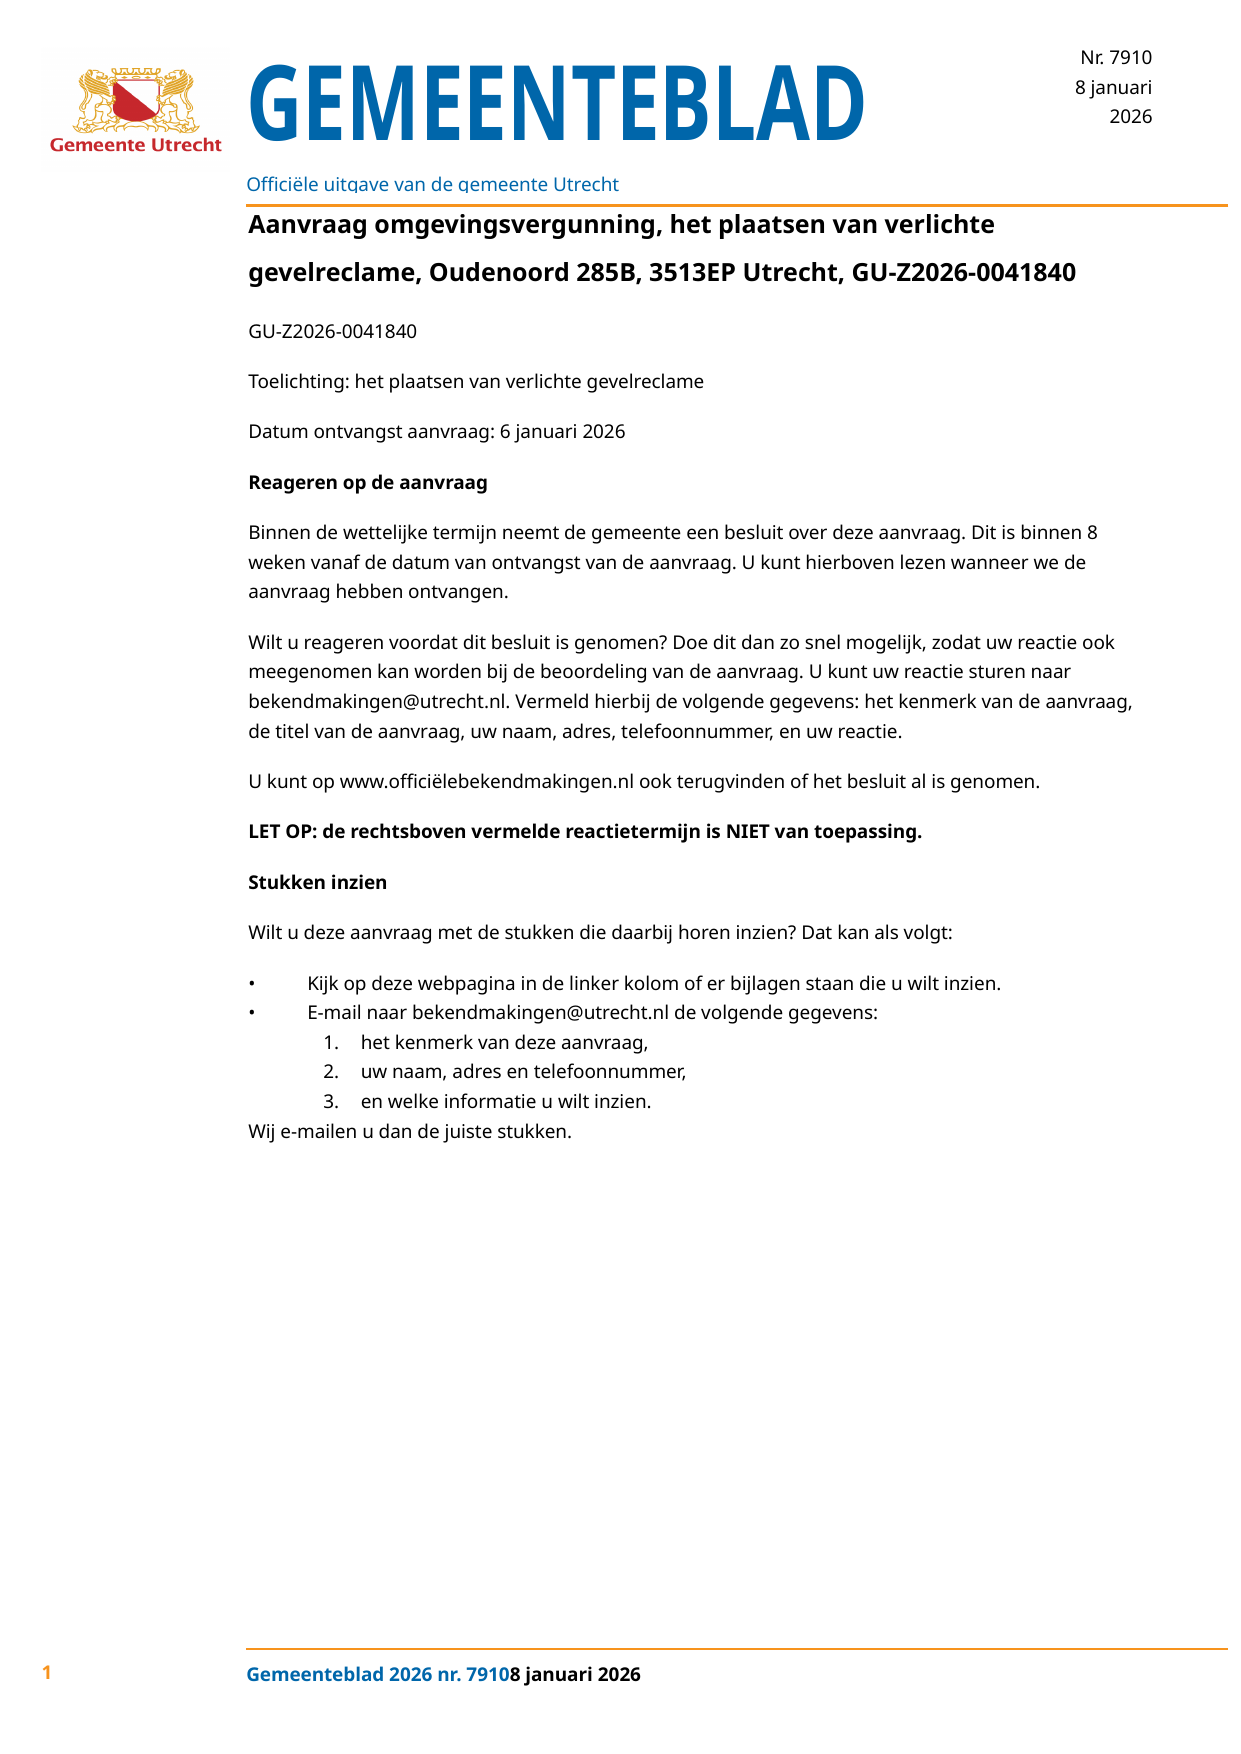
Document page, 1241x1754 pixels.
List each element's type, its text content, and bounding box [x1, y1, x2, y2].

text Aanvraag omgevingsvergunning, het plaatsen van verlichte gevelreclame, Oudenoord 285B, 3513EP Utrecht, GU-Z2026-0041840 [248, 207, 1152, 288]
text Wilt u deze aanvraag met de stukken die daarbij horen inzien? Dat kan als volgt: [248, 919, 1152, 945]
text Reageren op de aanvraag [248, 469, 1152, 495]
text Wij e-mailen u dan de juiste stukken. [248, 1118, 1152, 1144]
list het kenmerk van deze aanvraag, [323, 1029, 1152, 1055]
text Wilt u reageren voordat dit besluit is genomen? Doe dit dan zo snel mogelijk, zodat uw reactie ook meegenomen kan worden bij de beoordeling van de aanvraag. U kunt uw reactie sturen naar bekendmakingen@utrecht.nl. Vermeld hierbij de volgende gegevens: het kenmerk van de aanvraag, de titel van de aanvraag, uw naam, adres, telefoonnummer, en uw reactie. [248, 629, 1152, 744]
list Kijk op deze webpagina in de linker kolom of er bijlagen staan die u wilt inzien. [248, 970, 1152, 996]
text Binnen de wettelijke termijn neemt de gemeente een besluit over deze aanvraag. Dit is binnen 8 weken vanaf de datum van ontvangst van de aanvraag. U kunt hierboven lezen wanneer we de aanvraag hebben ontvangen. [248, 519, 1152, 604]
text U kunt op www.officiëlebekendmakingen.nl ook terugvinden of het besluit al is genomen. [248, 768, 1152, 794]
list en welke informatie u wilt inzien. [323, 1088, 1152, 1114]
text Toelichting: het plaatsen van verlichte gevelreclame [248, 368, 1152, 394]
picture [41, 47, 231, 172]
text GU-Z2026-0041840 [248, 318, 1152, 344]
text LET OP: de rechtsboven vermelde reactietermijn is NIET van toepassing. [248, 819, 1152, 844]
list uw naam, adres en telefoonnummer, [323, 1059, 1152, 1084]
text Stukken inzien [248, 869, 1152, 895]
list E-mail naar bekendmakingen@utrecht.nl de volgende gegevens: [248, 999, 1152, 1025]
text Datum ontvangst aanvraag: 6 januari 2026 [248, 419, 1152, 444]
